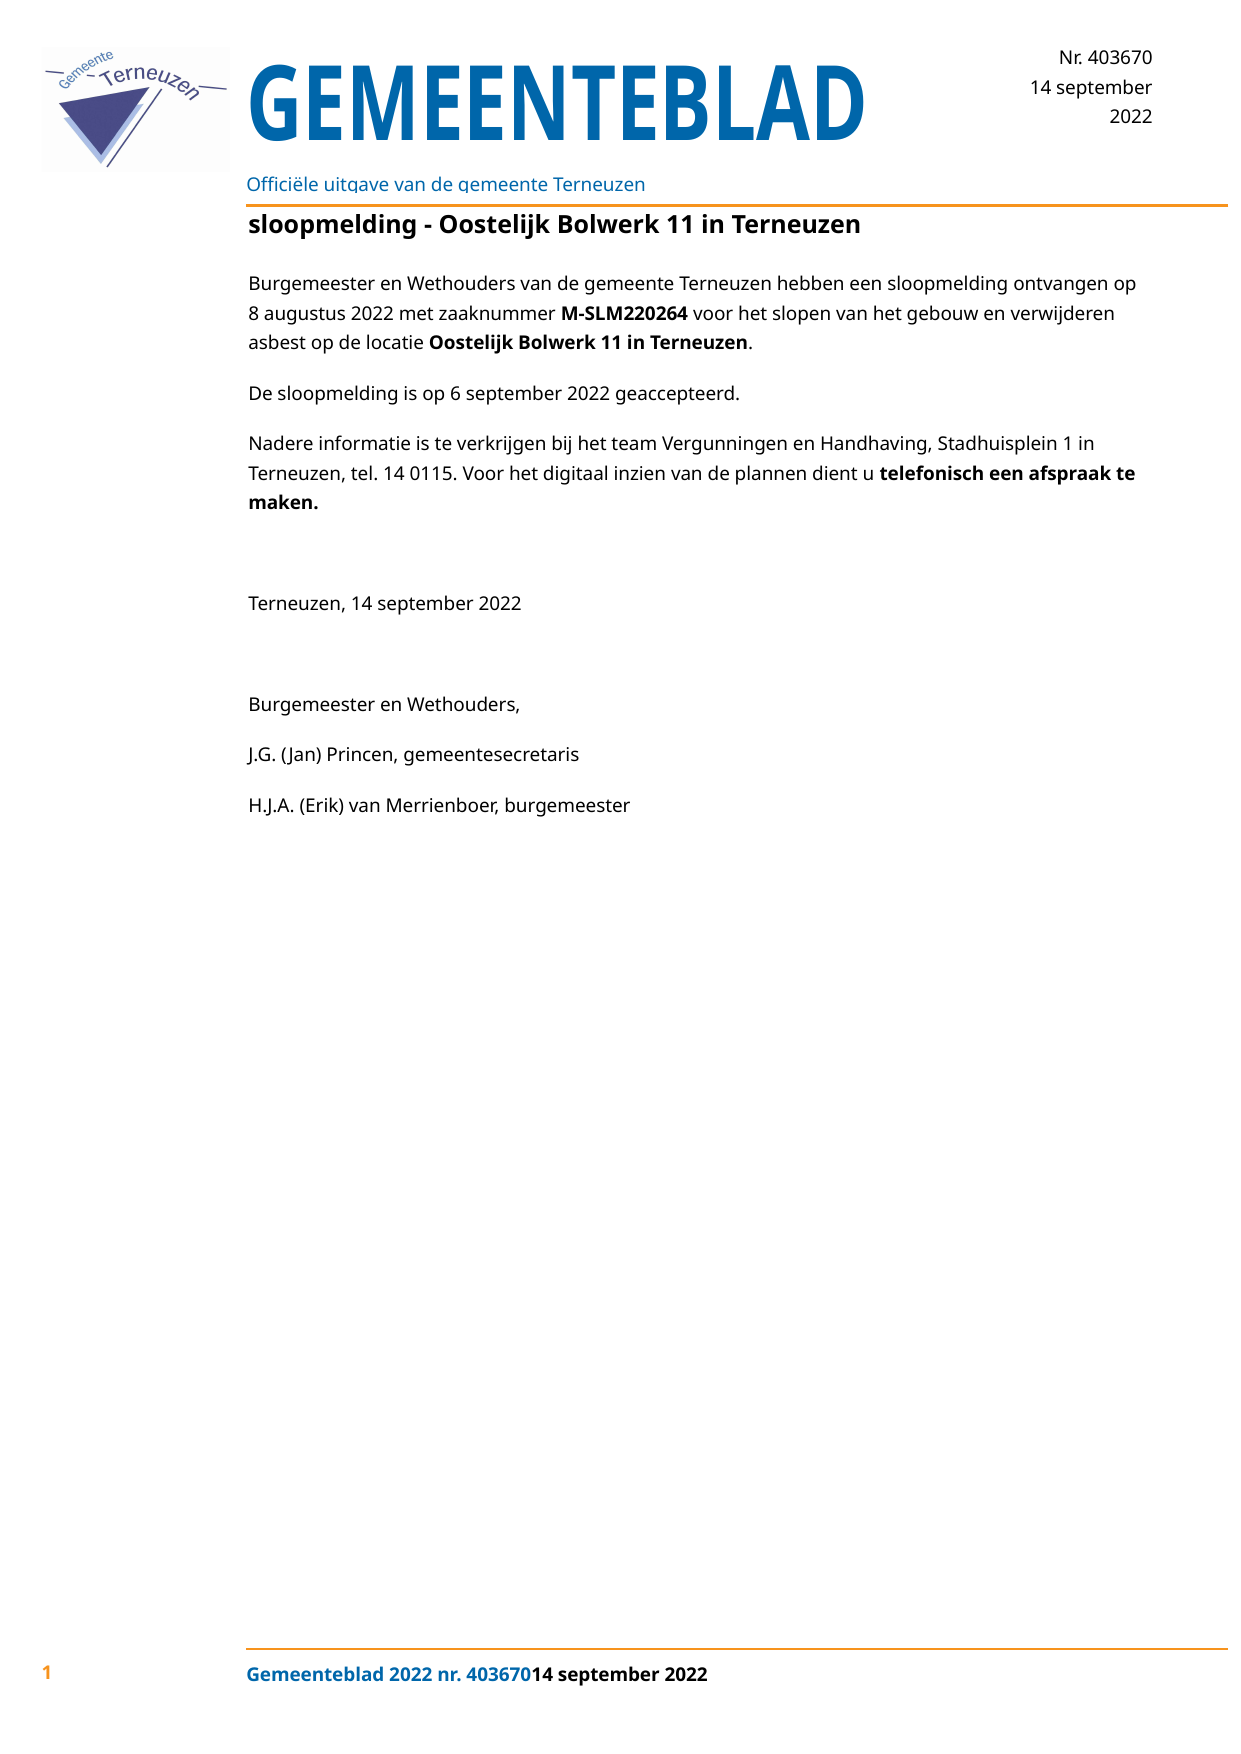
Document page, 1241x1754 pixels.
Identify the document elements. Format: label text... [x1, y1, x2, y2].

text Burgemeester en Wethouders, [248, 691, 1152, 717]
text sloopmelding - Oostelijk Bolwerk 11 in Terneuzen [248, 207, 1152, 241]
text De sloopmelding is op 6 september 2022 geaccepteerd. [248, 380, 1152, 406]
picture [41, 47, 231, 172]
text Nadere informatie is te verkrijgen bij het team Vergunningen en Handhaving, Stadhuisplein 1 in Terneuzen, tel. 14 0115. Voor het digitaal inzien van de plannen dient u telefonisch een afspraak te maken. [248, 430, 1152, 515]
text Burgemeester en Wethouders van de gemeente Terneuzen hebben een sloopmelding ontvangen op 8 augustus 2022 met zaaknummer M-SLM220264 voor het slopen van het gebouw en verwijderen asbest op de locatie Oostelijk Bolwerk 11 in Terneuzen. [248, 270, 1152, 355]
text Terneuzen, 14 september 2022 [248, 590, 1152, 616]
text J.G. (Jan) Princen, gemeentesecretaris [248, 742, 1152, 767]
text H.J.A. (Erik) van Merrienboer, burgemeester [248, 792, 1152, 818]
